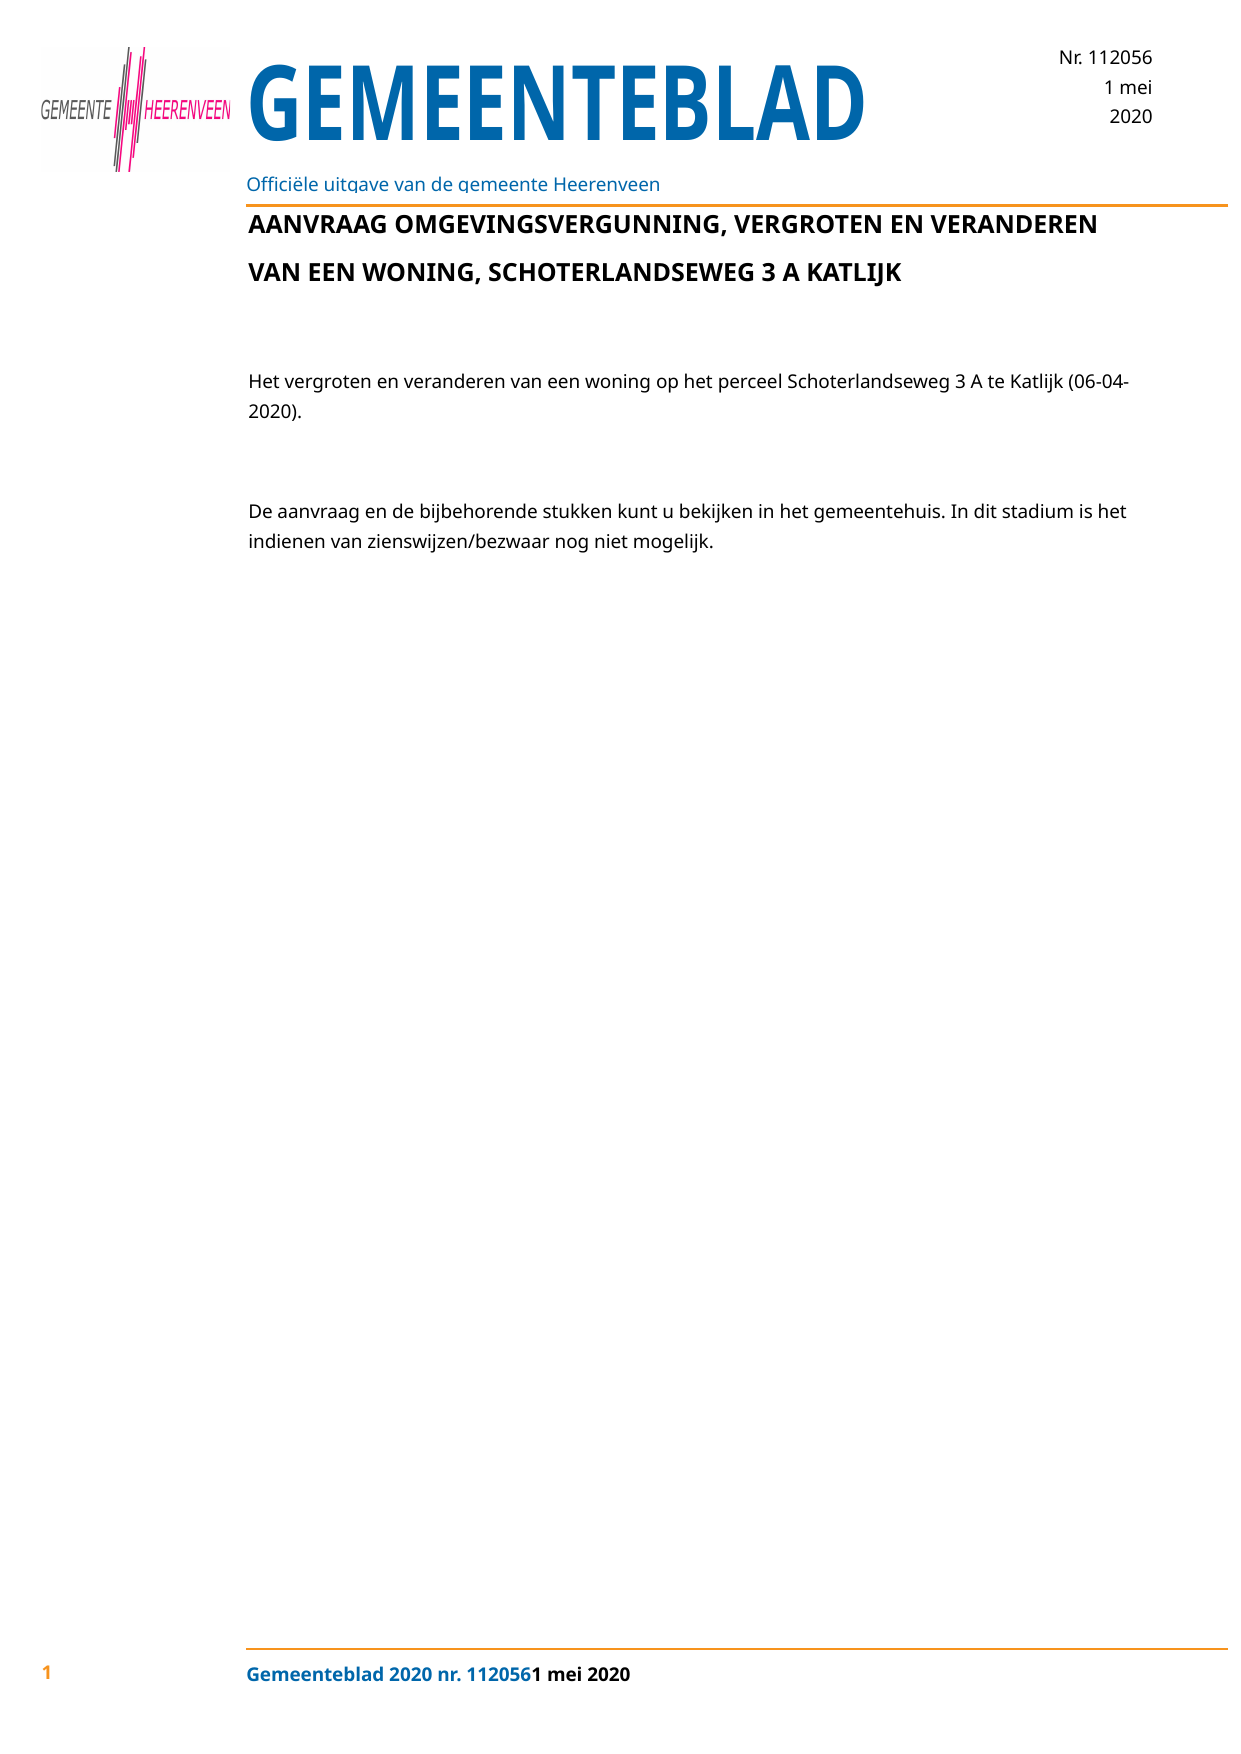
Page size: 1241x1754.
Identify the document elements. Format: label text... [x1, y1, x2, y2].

text Het vergroten en veranderen van een woning op het perceel Schoterlandseweg 3 A te Katlijk (06-04-2020). [248, 368, 1152, 424]
text De aanvraag en de bijbehorende stukken kunt u bekijken in het gemeentehuis. In dit stadium is het indienen van zienswijzen/bezwaar nog niet mogelijk. [248, 499, 1152, 554]
text AANVRAAG OMGEVINGSVERGUNNING, VERGROTEN EN VERANDEREN VAN EEN WONING, SCHOTERLANDSEWEG 3 A KATLIJK [248, 207, 1152, 288]
picture [41, 47, 231, 172]
